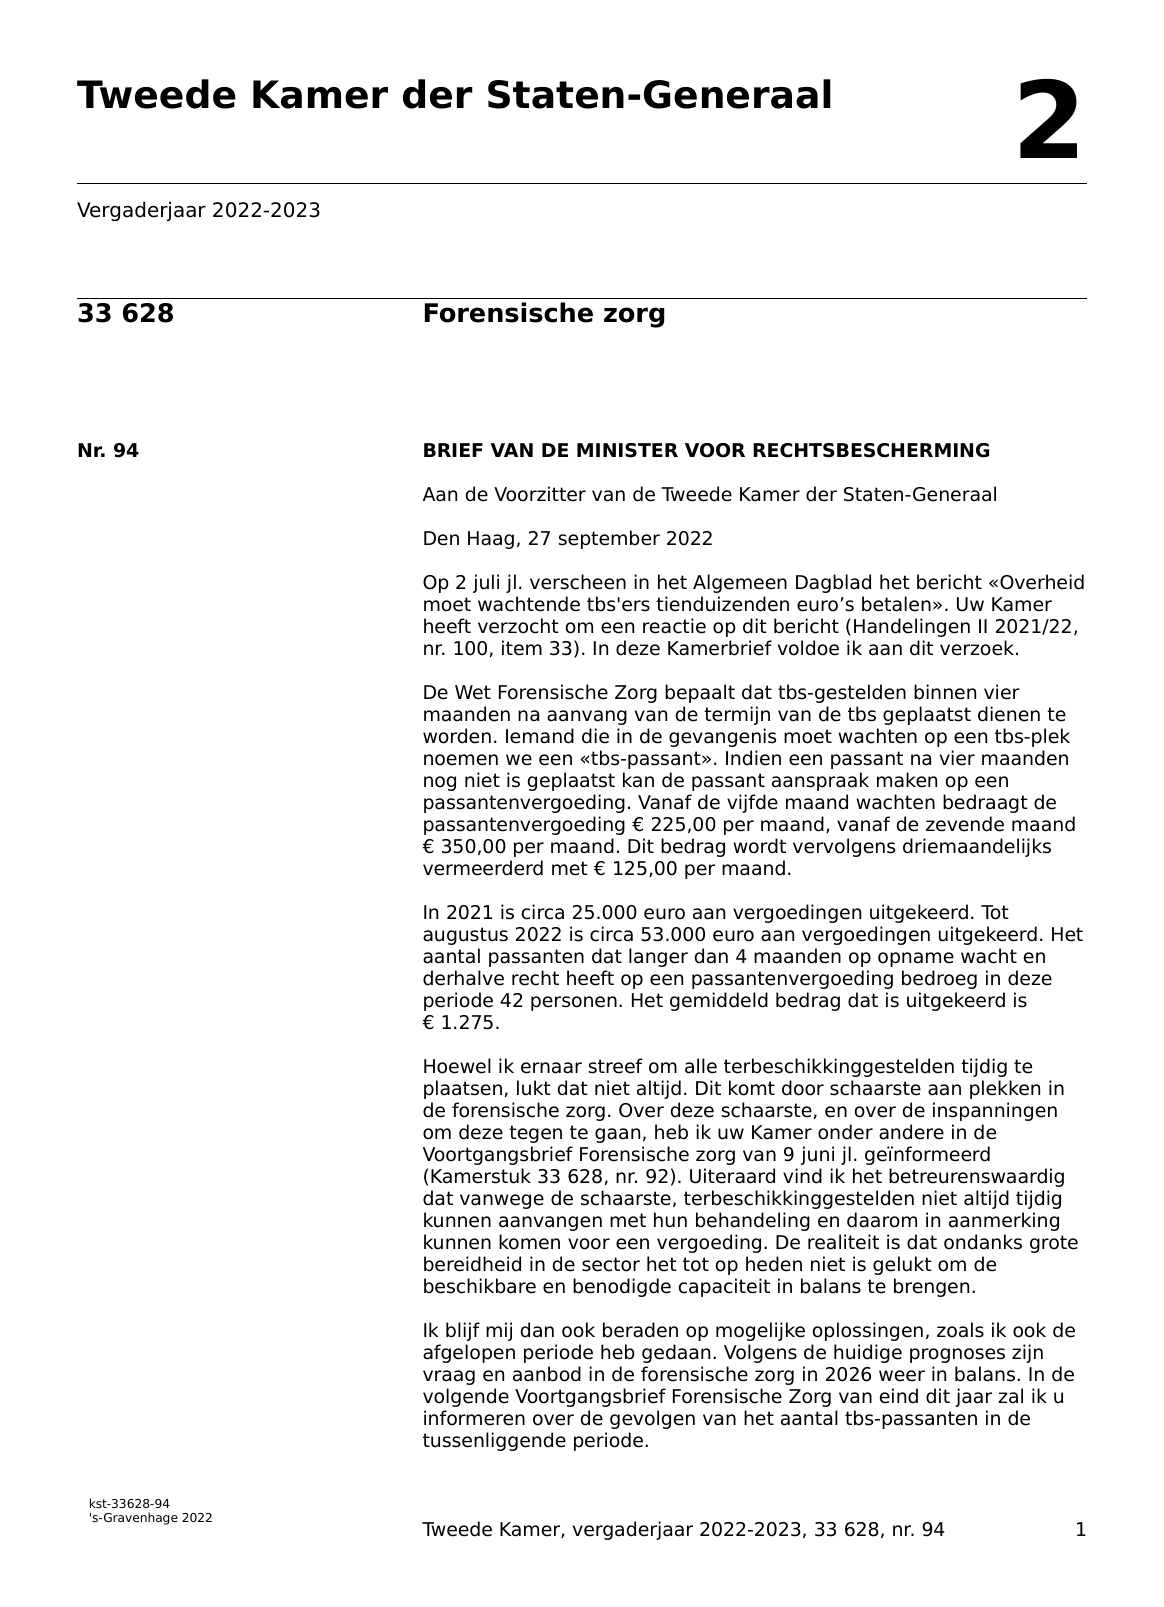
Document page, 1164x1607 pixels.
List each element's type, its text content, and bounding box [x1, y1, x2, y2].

subtitle 33 628 Forensische zorg [77, 299, 1087, 329]
table_cell Vergaderjaar 2022-2023 [77, 184, 1087, 298]
table_header 2 [886, 59, 1087, 183]
text Ik blijf mij dan ook beraden op mogelijke oplossingen, zoals ik ook de afgelopen periode heb gedaan. Volgens de huidige prognoses zijn vraag en aanbod in de forensische zorg in 2026 weer in balans. In de volgende Voortgangsbrief Forensische Zorg van eind dit jaar zal ik u informeren over de gevolgen van het aantal tbs-passanten in de tussenliggende periode. [422, 1320, 1087, 1452]
text De Wet Forensische Zorg bepaalt dat tbs-gestelden binnen vier maanden na aanvang van de termijn van de tbs geplaatst dienen te worden. Iemand die in de gevangenis moet wachten op een tbs-plek noemen we een «tbs-passant». Indien een passant na vier maanden nog niet is geplaatst kan de passant aanspraak maken op een passantenvergoeding. Vanaf de vijfde maand wachten bedraagt de passantenvergoeding € 225,00 per maand, vanaf de zevende maand € 350,00 per maand. Dit bedrag wordt vervolgens driemaandelijks vermeerderd met € 125,00 per maand. [422, 682, 1087, 880]
text Op 2 juli jl. verscheen in het Algemeen Dagblad het bericht «Overheid moet wachtende tbs'ers tienduizenden euro’s betalen». Uw Kamer heeft verzocht om een reactie op dit bericht (Handelingen II 2021/22, nr. 100, item 33). In deze Kamerbrief voldoe ik aan dit verzoek. [422, 572, 1087, 660]
text In 2021 is circa 25.000 euro aan vergoedingen uitgekeerd. Tot augustus 2022 is circa 53.000 euro aan vergoedingen uitgekeerd. Het aantal passanten dat langer dan 4 maanden op opname wacht en derhalve recht heeft op een passantenvergoeding bedroeg in deze periode 42 personen. Het gemiddeld bedrag dat is uitgekeerd is € 1.275. [422, 902, 1087, 1034]
subtitle Nr. 94 BRIEF VAN DE MINISTER VOOR RECHTSBESCHERMING [77, 440, 1087, 462]
text 's-Gravenhage 2022 [88, 1511, 323, 1525]
text kst-33628-94 [88, 1497, 323, 1511]
text Aan de Voorzitter van de Tweede Kamer der Staten-Generaal [422, 484, 1087, 506]
table_header Tweede Kamer der Staten-Generaal [77, 59, 886, 183]
text Den Haag, 27 september 2022 [422, 528, 1087, 550]
text Hoewel ik ernaar streef om alle terbeschikkinggestelden tijdig te plaatsen, lukt dat niet altijd. Dit komt door schaarste aan plekken in de forensische zorg. Over deze schaarste, en over de inspanningen om deze tegen te gaan, heb ik uw Kamer onder andere in de Voortgangsbrief Forensische zorg van 9 juni jl. geïnformeerd (Kamerstuk 33 628, nr. 92). Uiteraard vind ik het betreurenswaardig dat vanwege de schaarste, terbeschikkinggestelden niet altijd tijdig kunnen aanvangen met hun behandeling en daarom in aanmerking kunnen komen voor een vergoeding. De realiteit is dat ondanks grote bereidheid in de sector het tot op heden niet is gelukt om de beschikbare en benodigde capaciteit in balans te brengen. [422, 1056, 1087, 1298]
